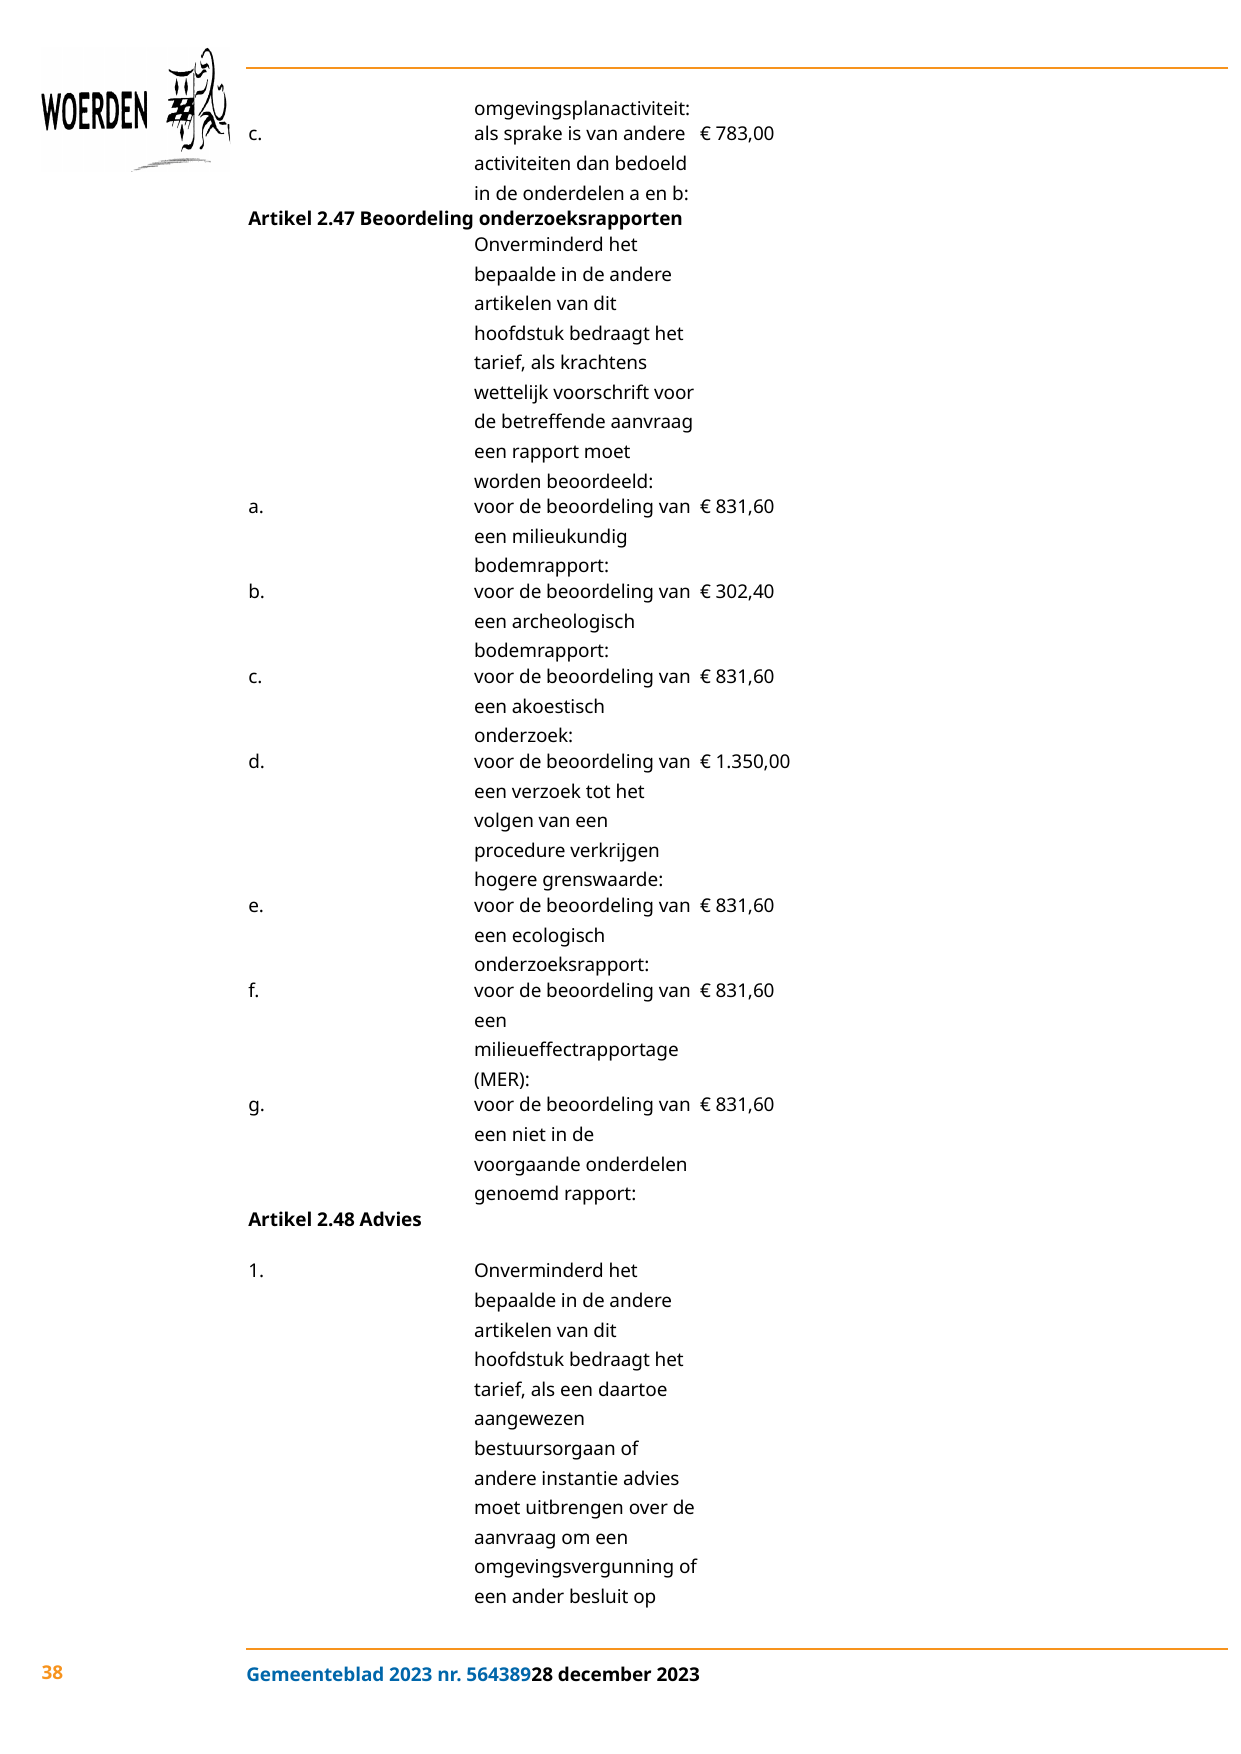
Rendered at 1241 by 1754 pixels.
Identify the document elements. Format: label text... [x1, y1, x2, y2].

table_cell Artikel 2.48 Advies [248, 1206, 926, 1232]
table_cell voor de beoordeling van een niet in de voorgaande onderdelen genoemd rapport: [474, 1092, 700, 1206]
table_cell voor de beoordeling van een archeologisch bodemrapport: [474, 579, 700, 663]
table_cell [926, 1092, 1152, 1206]
table_cell [248, 231, 474, 493]
table_cell c. [248, 121, 474, 205]
table_cell f. [248, 977, 474, 1092]
table_cell € 1.350,00 [700, 748, 926, 892]
table_cell voor de beoordeling van een milieukundig bodemrapport: [474, 494, 700, 578]
table_cell [926, 1206, 1152, 1232]
table_cell [926, 977, 1152, 1092]
table_cell voor de beoordeling van een milieueffectrapportage (MER): [474, 977, 700, 1092]
table_cell omgevingsplanactiviteit: [474, 95, 700, 121]
table_cell 1. [248, 1258, 474, 1609]
table_cell g. [248, 1092, 474, 1206]
table_cell € 831,60 [700, 892, 926, 977]
table_cell [926, 121, 1152, 205]
table_cell [926, 663, 1152, 748]
table_cell [926, 892, 1152, 977]
table_cell voor de beoordeling van een ecologisch onderzoeksrapport: [474, 892, 700, 977]
table_cell b. [248, 579, 474, 663]
table_cell [248, 1232, 474, 1258]
table_cell Artikel 2.47 Beoordeling onderzoeksrapporten [248, 205, 926, 231]
table_cell als sprake is van andere activiteiten dan bedoeld in de onderdelen a en b: [474, 121, 700, 205]
picture [41, 47, 231, 172]
table_cell d. [248, 748, 474, 892]
table_cell [926, 1232, 1152, 1258]
table_cell [248, 95, 474, 121]
table_cell [926, 1258, 1152, 1609]
table_cell € 831,60 [700, 977, 926, 1092]
table_cell Onverminderd het bepaalde in de andere artikelen van dit hoofdstuk bedraagt het tarief, als krachtens wettelijk voorschrift voor de betreffende aanvraag een rapport moet worden beoordeeld: [474, 231, 700, 493]
table_cell Onverminderd het bepaalde in de andere artikelen van dit hoofdstuk bedraagt het tarief, als een daartoe aangewezen bestuursorgaan of andere instantie advies moet uitbrengen over de aanvraag om een omgevingsvergunning of een ander besluit op [474, 1258, 700, 1609]
table_cell € 831,60 [700, 663, 926, 748]
table_cell [926, 205, 1152, 231]
table_cell [700, 1258, 926, 1609]
table_cell € 831,60 [700, 494, 926, 578]
table_cell [474, 1232, 700, 1258]
table_cell c. [248, 663, 474, 748]
table_cell [700, 1232, 926, 1258]
table_cell € 783,00 [700, 121, 926, 205]
table_cell voor de beoordeling van een verzoek tot het volgen van een procedure verkrijgen hogere grenswaarde: [474, 748, 700, 892]
table_cell [700, 231, 926, 493]
table_cell [926, 95, 1152, 121]
table_cell € 831,60 [700, 1092, 926, 1206]
table_cell [700, 95, 926, 121]
table_cell [926, 494, 1152, 578]
table_cell € 302,40 [700, 579, 926, 663]
table_cell [926, 748, 1152, 892]
table_cell a. [248, 494, 474, 578]
table_cell voor de beoordeling van een akoestisch onderzoek: [474, 663, 700, 748]
table_cell [926, 231, 1152, 493]
table_cell e. [248, 892, 474, 977]
table_cell [926, 579, 1152, 663]
